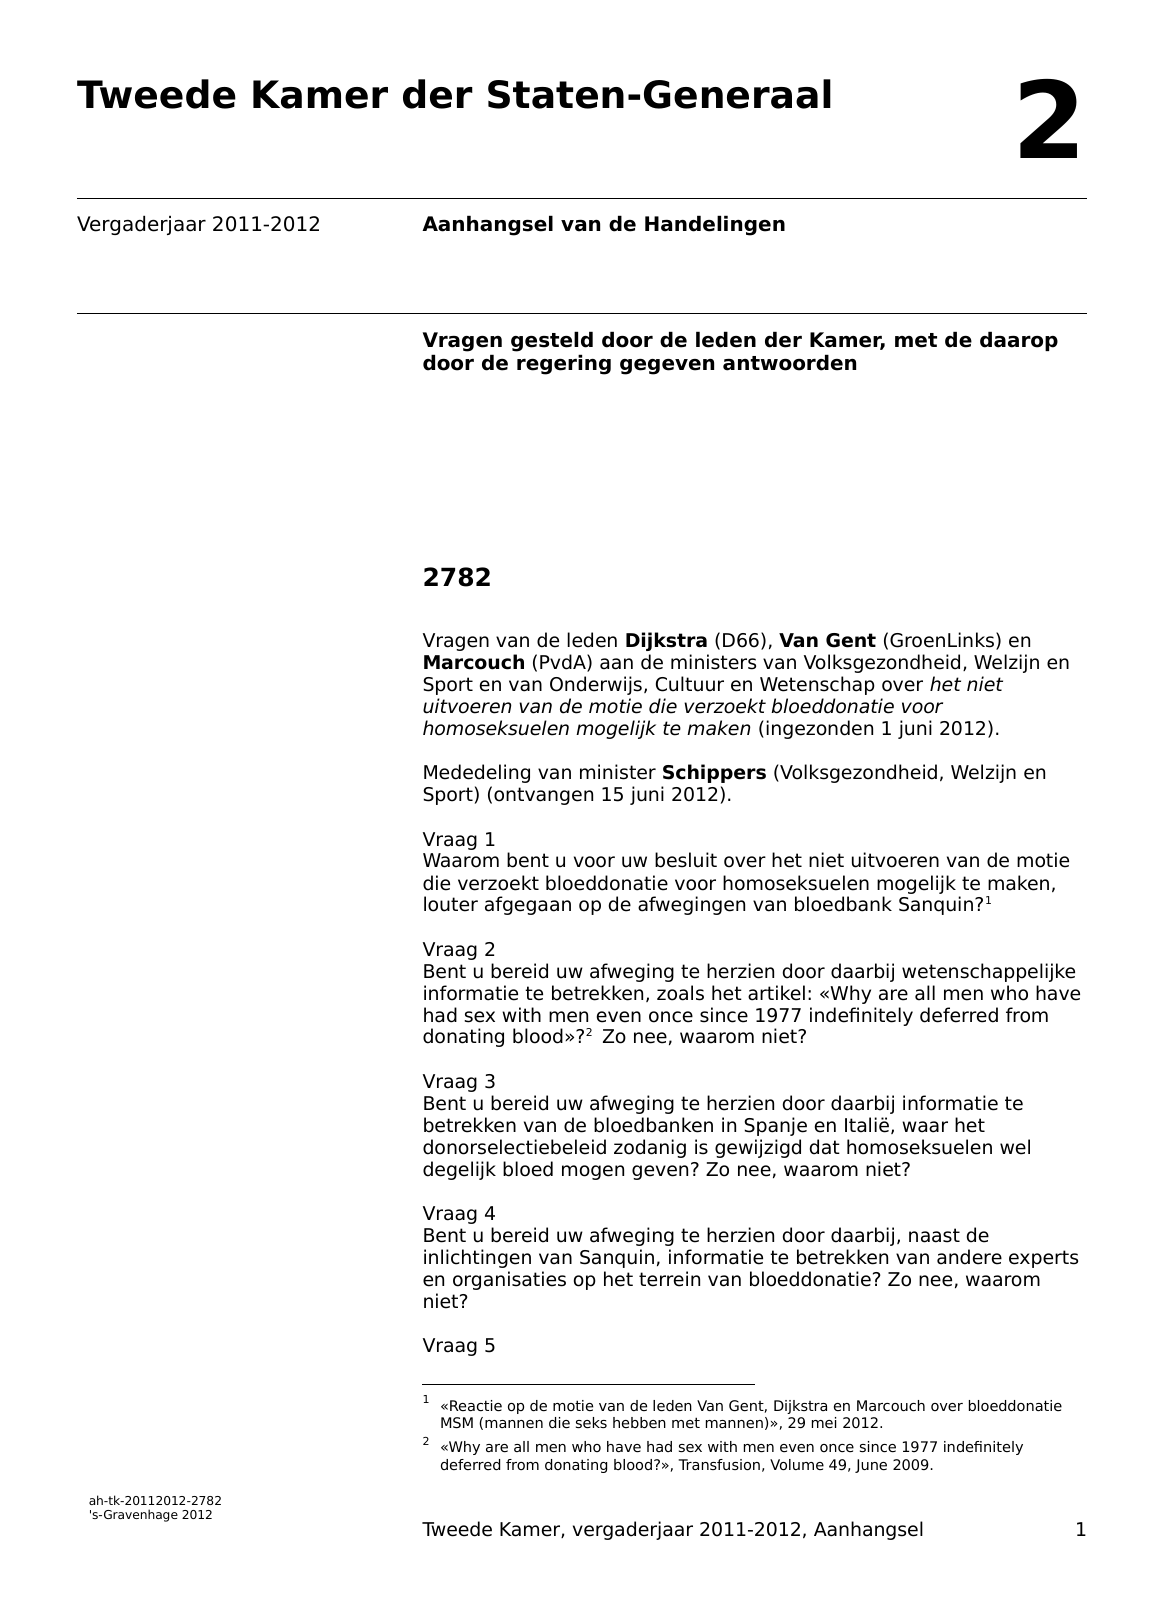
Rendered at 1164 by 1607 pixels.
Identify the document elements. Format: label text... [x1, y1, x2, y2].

text Vraag 5 [422, 1335, 1087, 1357]
text Vraag 2 [422, 938, 1087, 961]
text Vraag 1 [422, 828, 1087, 850]
text 2782 [422, 563, 1087, 592]
table_header 2 [886, 59, 1087, 198]
text Mededeling van minister Schippers (Volksgezondheid, Welzijn en Sport) (ontvangen 15 juni 2012). [422, 762, 1087, 806]
text «Reactie op de motie van de leden Van Gent, Dijkstra en Marcouch over bloeddonatie MSM (mannen die seks hebben met mannen)», 29 mei 2012. [422, 1393, 1087, 1432]
text «Why are all men who have had sex with men even once since 1977 indefinitely deferred from donating blood?», Transfusion, Volume 49, June 2009. [422, 1435, 1087, 1474]
text ah-tk-20112012-2782 [88, 1494, 323, 1508]
table_cell Vergaderjaar 2011-2012 [77, 199, 422, 313]
text 's-Gravenhage 2012 [88, 1508, 323, 1522]
table_header Tweede Kamer der Staten-Generaal [77, 59, 886, 198]
text Vraag 4 [422, 1203, 1087, 1225]
table_cell Aanhangsel van de Handelingen [422, 199, 1087, 313]
table_cell Vragen gesteld door de leden der Kamer, met de daarop door de regering gegeven antwoorden [422, 314, 1087, 375]
text Vraag 3 [422, 1071, 1087, 1093]
text Vragen van de leden Dijkstra (D66), Van Gent (GroenLinks) en Marcouch (PvdA) aan de ministers van Volksgezondheid, Welzijn en Sport en van Onderwijs, Cultuur en Wetenschap over het niet uitvoeren van de motie die verzoekt bloeddonatie voor homoseksuelen mogelijk te maken (ingezonden 1 juni 2012). [422, 630, 1087, 740]
text Bent u bereid uw afweging te herzien door daarbij informatie te betrekken van de bloedbanken in Spanje en Italië, waar het donorselectiebeleid zodanig is gewijzigd dat homoseksuelen wel degelijk bloed mogen geven? Zo nee, waarom niet? [422, 1093, 1087, 1181]
table_cell [77, 314, 422, 375]
text Waarom bent u voor uw besluit over het niet uitvoeren van de motie die verzoekt bloeddonatie voor homoseksuelen mogelijk te maken, louter afgegaan op de afwegingen van bloedbank Sanquin? [422, 850, 1087, 916]
text Bent u bereid uw afweging te herzien door daarbij wetenschappelijke informatie te betrekken, zoals het artikel: «Why are all men who have had sex with men even once since 1977 indefinitely deferred from donating blood»? Zo nee, waarom niet? [422, 961, 1087, 1048]
text Bent u bereid uw afweging te herzien door daarbij, naast de inlichtingen van Sanquin, informatie te betrekken van andere experts en organisaties op het terrein van bloeddonatie? Zo nee, waarom niet? [422, 1225, 1087, 1313]
